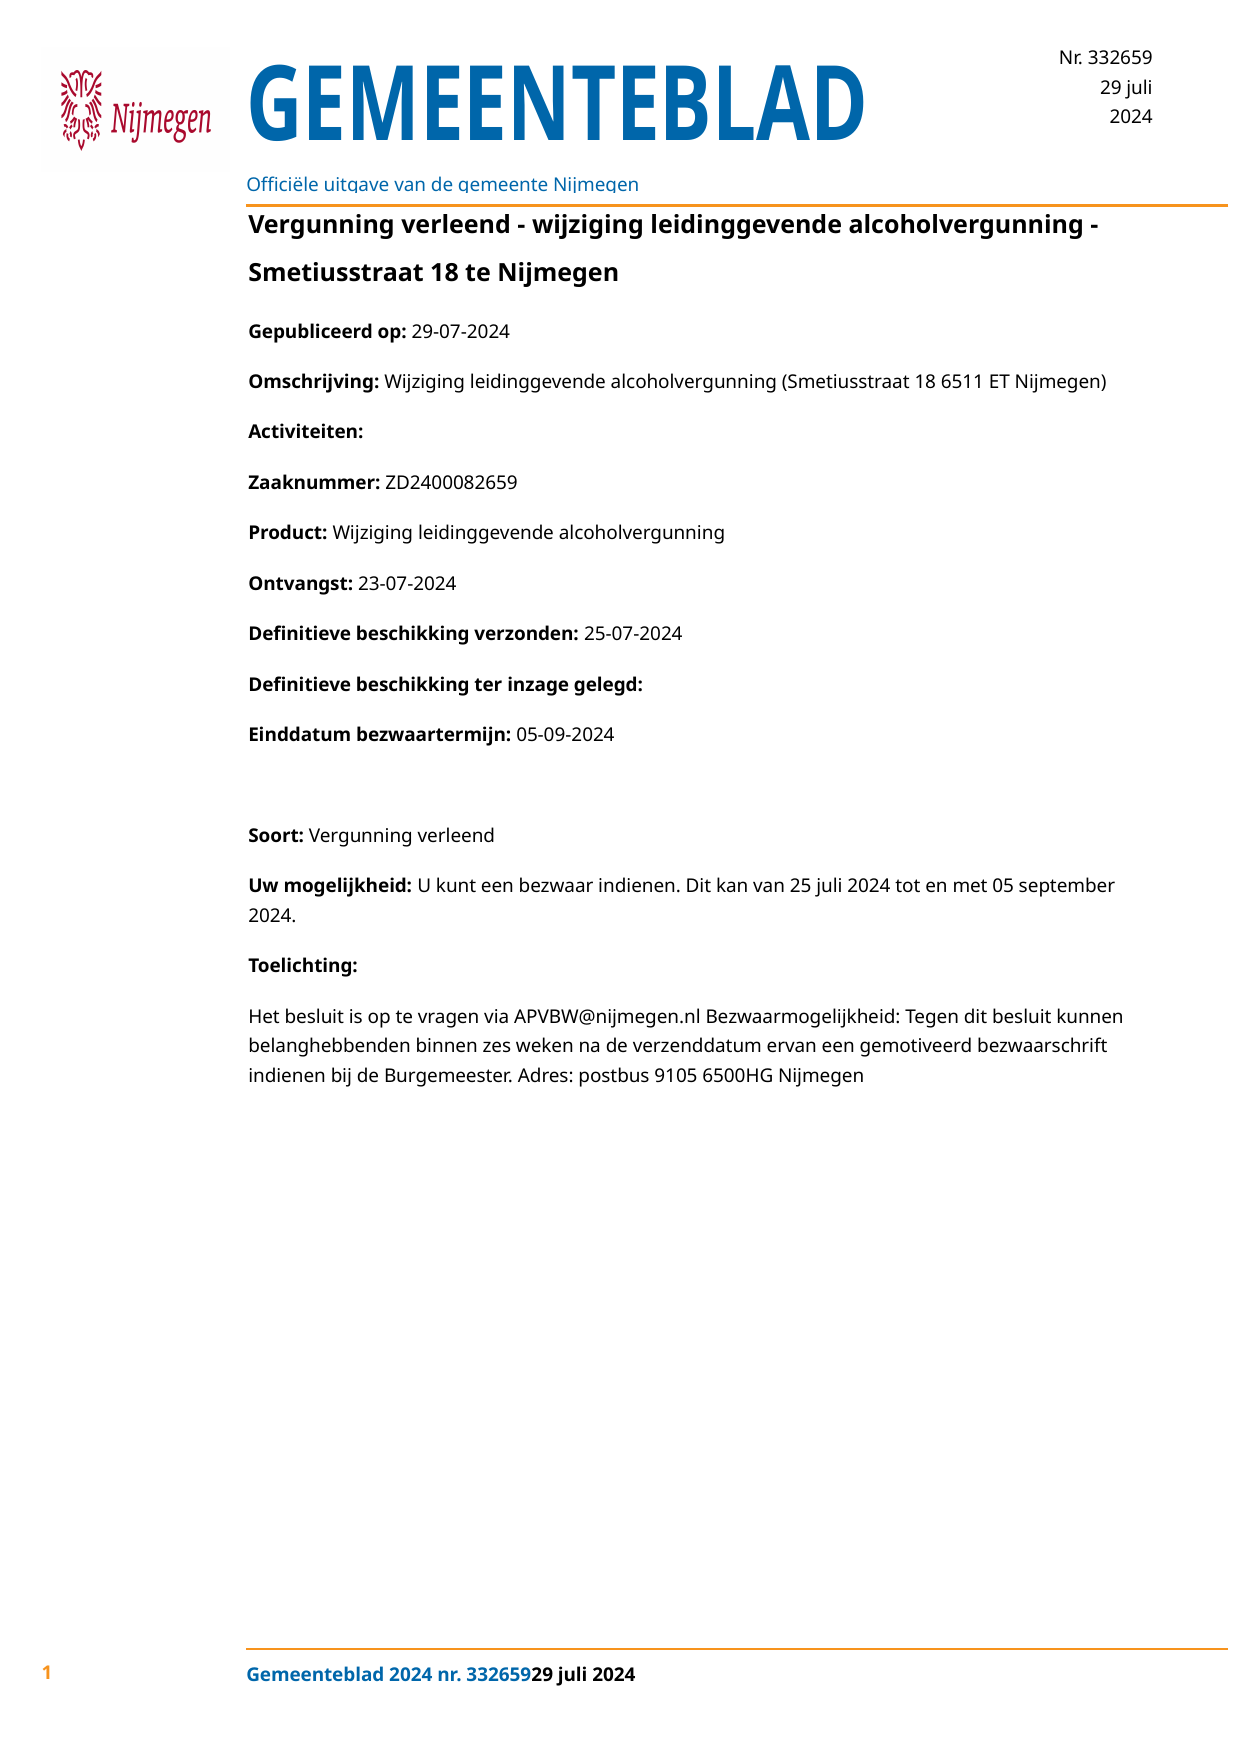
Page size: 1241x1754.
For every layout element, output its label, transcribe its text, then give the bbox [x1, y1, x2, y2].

text Definitieve beschikking verzonden: 25-07-2024 [248, 620, 1152, 646]
text Product: Wijziging leidinggevende alcoholvergunning [248, 519, 1152, 545]
text Activiteiten: [248, 419, 1152, 444]
text Toelichting: [248, 952, 1152, 978]
text Het besluit is op te vragen via APVBW@nijmegen.nl Bezwaarmogelijkheid: Tegen dit besluit kunnen belanghebbenden binnen zes weken na de verzenddatum ervan een gemotiveerd bezwaarschrift indienen bij de Burgemeester. Adres: postbus 9105 6500HG Nijmegen [248, 1003, 1152, 1088]
text Zaaknummer: ZD2400082659 [248, 469, 1152, 495]
text Uw mogelijkheid: U kunt een bezwaar indienen. Dit kan van 25 juli 2024 tot en met 05 september 2024. [248, 872, 1152, 928]
text Vergunning verleend - wijziging leidinggevende alcoholvergunning - Smetiusstraat 18 te Nijmegen [248, 207, 1152, 288]
text Gepubliceerd op: 29-07-2024 [248, 318, 1152, 344]
text Omschrijving: Wijziging leidinggevende alcoholvergunning (Smetiusstraat 18 6511 ET Nijmegen) [248, 368, 1152, 394]
picture [41, 47, 231, 172]
text Einddatum bezwaartermijn: 05-09-2024 [248, 721, 1152, 747]
text Ontvangst: 23-07-2024 [248, 570, 1152, 596]
text Soort: Vergunning verleend [248, 822, 1152, 848]
text Definitieve beschikking ter inzage gelegd: [248, 671, 1152, 697]
